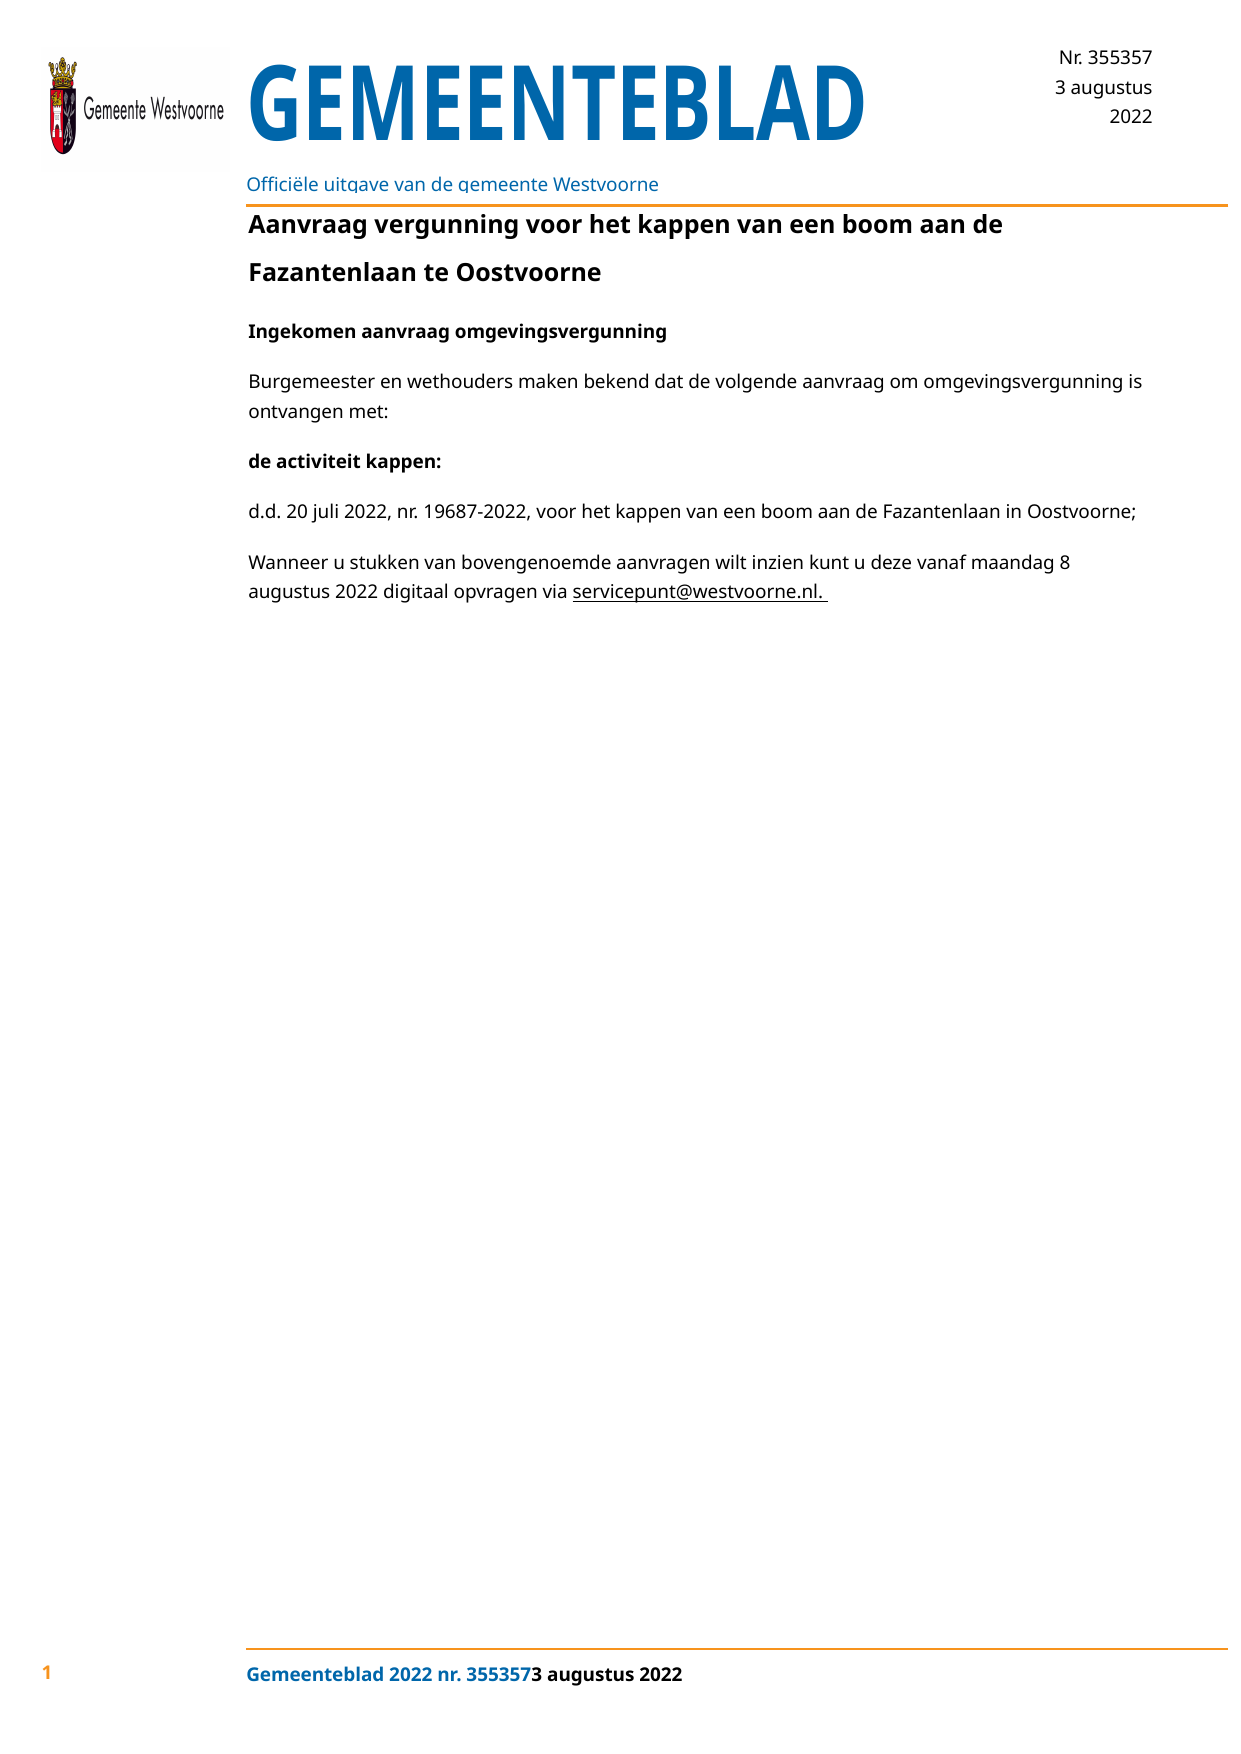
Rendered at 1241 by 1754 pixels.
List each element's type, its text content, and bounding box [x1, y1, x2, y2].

picture [41, 47, 231, 172]
text Ingekomen aanvraag omgevingsvergunning [248, 318, 1152, 344]
text Burgemeester en wethouders maken bekend dat de volgende aanvraag om omgevingsvergunning is ontvangen met: [248, 368, 1152, 424]
text Wanneer u stukken van bovengenoemde aanvragen wilt inzien kunt u deze vanaf maandag 8 augustus 2022 digitaal opvragen via servicepunt@westvoorne.nl. [248, 549, 1152, 604]
text d.d. 20 juli 2022, nr. 19687-2022, voor het kappen van een boom aan de Fazantenlaan in Oostvoorne; [248, 499, 1152, 524]
text Aanvraag vergunning voor het kappen van een boom aan de Fazantenlaan te Oostvoorne [248, 207, 1152, 288]
text de activiteit kappen: [248, 448, 1152, 474]
